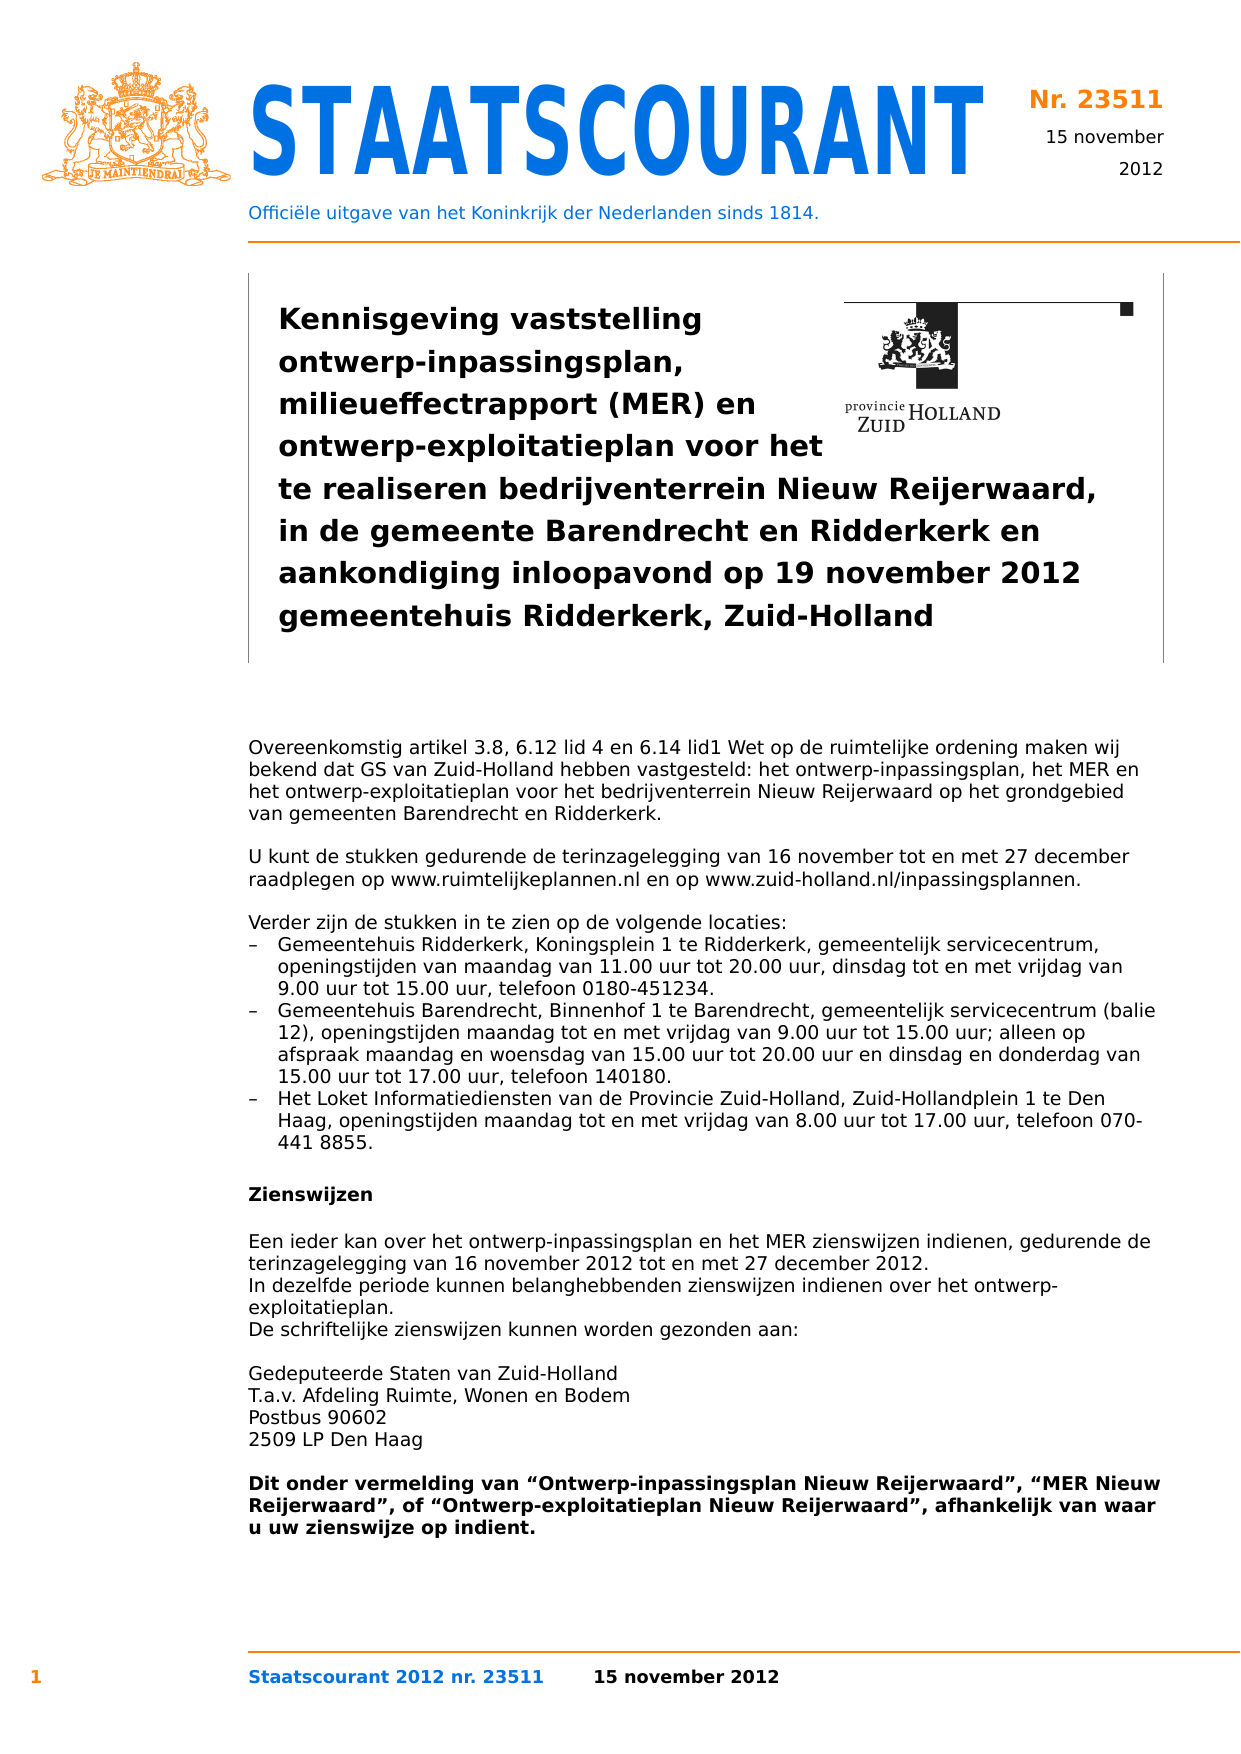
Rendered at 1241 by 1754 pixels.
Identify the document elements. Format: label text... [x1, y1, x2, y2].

text Verder zijn de stukken in te zien op de volgende locaties: [248, 912, 1163, 934]
subtitle Zienswijzen [248, 1184, 1163, 1206]
text Een ieder kan over het ontwerp-inpassingsplan en het MER zienswijzen indienen, gedurende de terinzagelegging van 16 november 2012 tot en met 27 december 2012. [248, 1231, 1163, 1275]
text De schriftelijke zienswijzen kunnen worden gezonden aan: [248, 1319, 1163, 1341]
text – Gemeentehuis Ridderkerk, Koningsplein 1 te Ridderkerk, gemeentelijk servicecentrum, openingstijden van maandag van 11.00 uur tot 20.00 uur, dinsdag tot en met vrijdag van 9.00 uur tot 15.00 uur, telefoon 0180-451234. [248, 934, 1163, 1000]
table_header Nr. 23511 [998, 62, 1240, 121]
subtitle Kennisgeving vaststelling ontwerp-inpassingsplan, milieueffectrapport (MER) en ontwerp-exploitatieplan voor het te realiseren bedrijventerrein Nieuw Reijerwaard, in de gemeente Barendrecht en Ridderkerk en aankondiging inloopavond op 19 november 2012 gemeentehuis Ridderkerk, Zuid-Holland [249, 273, 1163, 663]
text Postbus 90602 [248, 1407, 1163, 1429]
table_header [25, 62, 248, 241]
picture [844, 302, 1134, 433]
table_cell 2012 [998, 153, 1240, 203]
text – Het Loket Informatiediensten van de Provincie Zuid-Holland, Zuid-Hollandplein 1 te Den Haag, openingstijden maandag tot en met vrijdag van 8.00 uur tot 17.00 uur, telefoon 070-441 8855. [248, 1088, 1163, 1154]
text – Gemeentehuis Barendrecht, Binnenhof 1 te Barendrecht, gemeentelijk servicecentrum (balie 12), openingstijden maandag tot en met vrijdag van 9.00 uur tot 15.00 uur; alleen op afspraak maandag en woensdag van 15.00 uur tot 20.00 uur en dinsdag en donderdag van 15.00 uur tot 17.00 uur, telefoon 140180. [248, 1000, 1163, 1088]
text Dit onder vermelding van “Ontwerp-inpassingsplan Nieuw Reijerwaard”, “MER Nieuw Reijerwaard”, of “Ontwerp-exploitatieplan Nieuw Reijerwaard”, afhankelijk van waar u uw zienswijze op indient. [248, 1473, 1163, 1538]
table_cell Officiële uitgave van het Koninkrijk der Nederlanden sinds 1814. [248, 203, 1240, 241]
text U kunt de stukken gedurende de terinzagelegging van 16 november tot en met 27 december raadplegen op www.ruimtelijkeplannen.nl en op www.zuid-holland.nl/inpassingsplannen. [248, 846, 1163, 890]
text Gedeputeerde Staten van Zuid-Holland [248, 1363, 1163, 1385]
table_cell 15 november [998, 121, 1240, 153]
text 2509 LP Den Haag [248, 1429, 1163, 1451]
text In dezelfde periode kunnen belanghebbenden zienswijzen indienen over het ontwerp-exploitatieplan. [248, 1275, 1163, 1319]
picture [41, 62, 231, 186]
text Overeenkomstig artikel 3.8, 6.12 lid 4 en 6.14 lid1 Wet op de ruimtelijke ordening maken wij bekend dat GS van Zuid-Holland hebben vastgesteld: het ontwerp-inpassingsplan, het MER en het ontwerp-exploitatieplan voor het bedrijventerrein Nieuw Reijerwaard op het grondgebied van gemeenten Barendrecht en Ridderkerk. [248, 737, 1163, 824]
text T.a.v. Afdeling Ruimte, Wonen en Bodem [248, 1385, 1163, 1407]
table_header STAATSCOURANT [248, 62, 998, 203]
